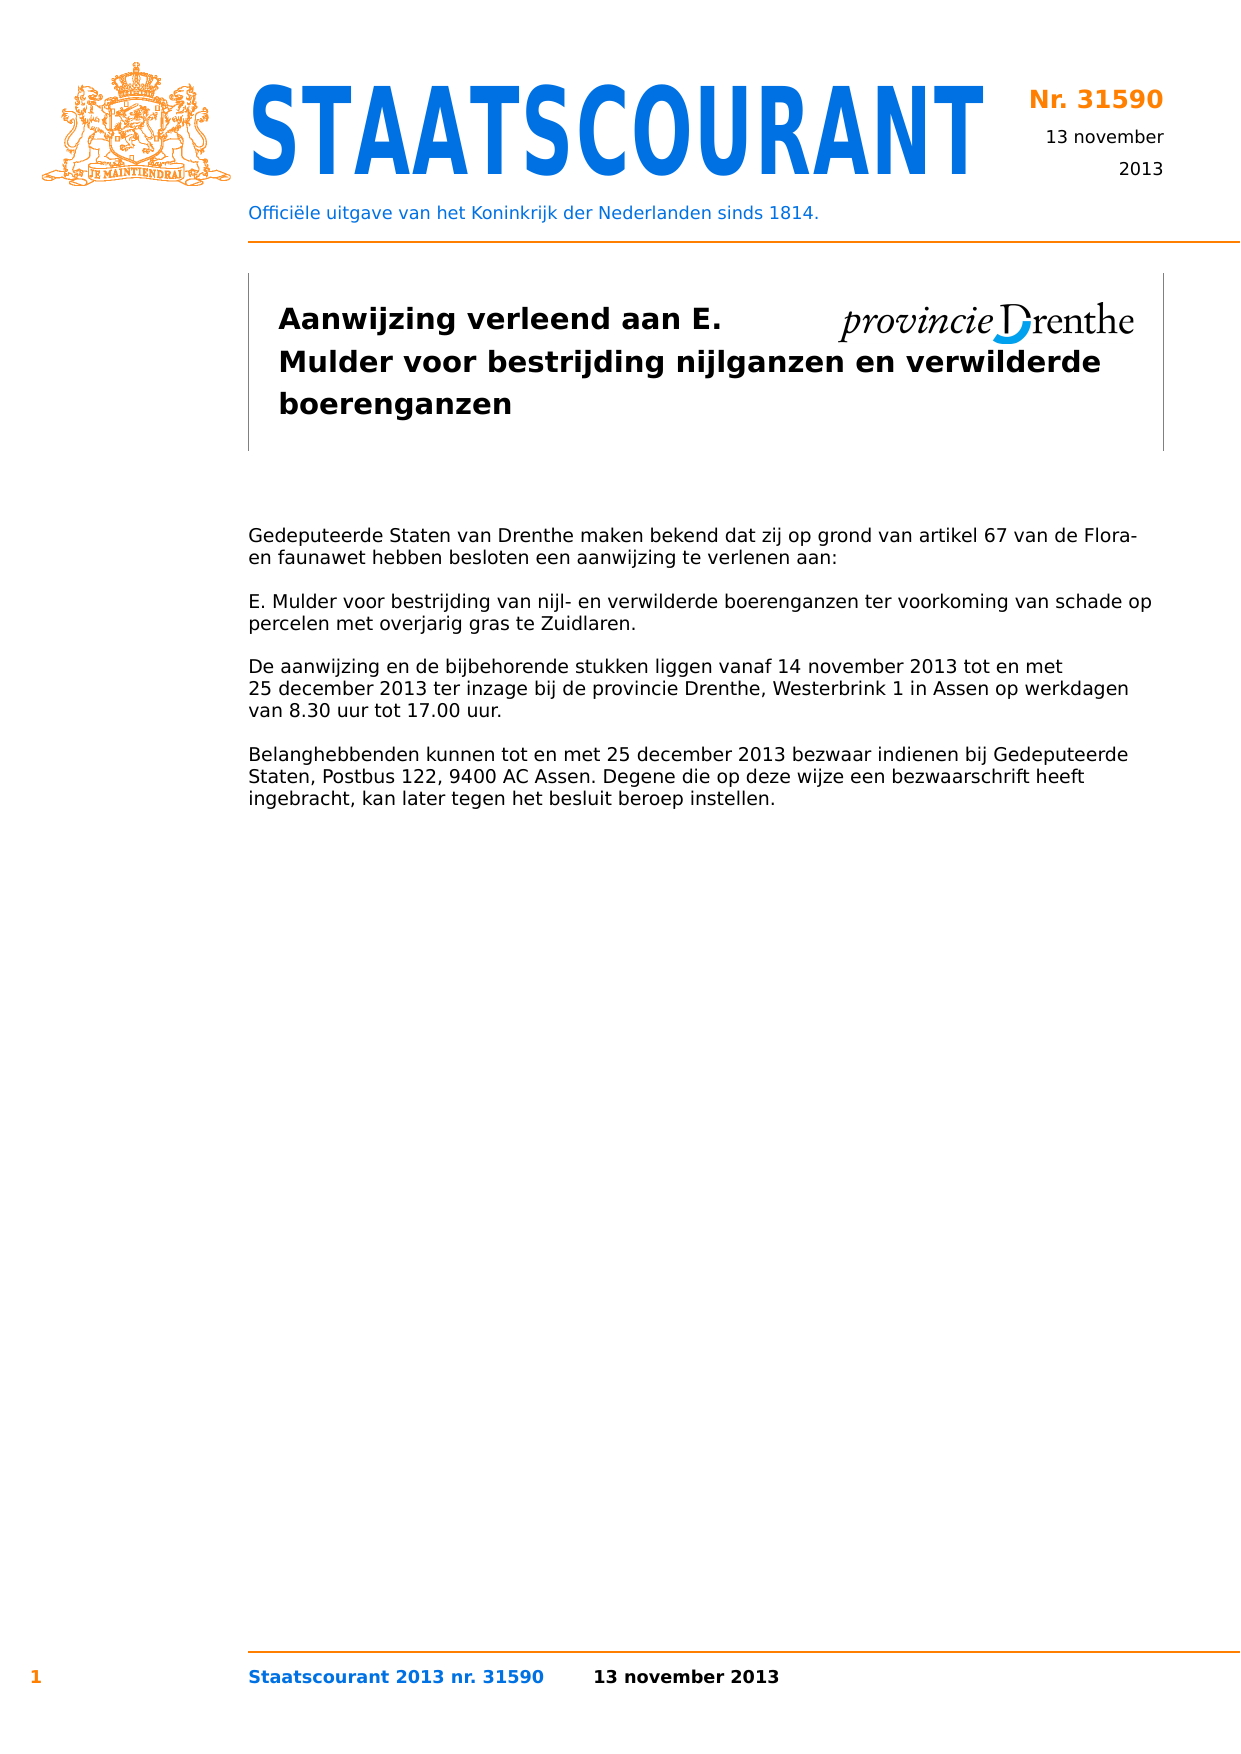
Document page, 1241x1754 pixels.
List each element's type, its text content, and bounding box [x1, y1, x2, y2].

table_header STAATSCOURANT [248, 62, 998, 203]
table_header [25, 62, 248, 241]
text Belanghebbenden kunnen tot en met 25 december 2013 bezwaar indienen bij Gedeputeerde Staten, Postbus 122, 9400 AC Assen. Degene die op deze wijze een bezwaarschrift heeft ingebracht, kan later tegen het besluit beroep instellen. [248, 744, 1163, 810]
text De aanwijzing en de bijbehorende stukken liggen vanaf 14 november 2013 tot en met 25 december 2013 ter inzage bij de provincie Drenthe, Westerbrink 1 in Assen op werkdagen van 8.30 uur tot 17.00 uur. [248, 656, 1163, 722]
table_cell 13 november [998, 121, 1240, 153]
table_header Nr. 31590 [998, 62, 1240, 121]
subtitle Aanwijzing verleend aan E. Mulder voor bestrijding nijlganzen en verwilderde boerenganzen [249, 273, 1163, 451]
text Gedeputeerde Staten van Drenthe maken bekend dat zij op grond van artikel 67 van de Flora- en faunawet hebben besloten een aanwijzing te verlenen aan: [248, 525, 1163, 569]
picture [838, 302, 1134, 344]
table_cell Officiële uitgave van het Koninkrijk der Nederlanden sinds 1814. [248, 203, 1240, 241]
picture [41, 62, 231, 186]
text E. Mulder voor bestrijding van nijl- en verwilderde boerenganzen ter voorkoming van schade op percelen met overjarig gras te Zuidlaren. [248, 591, 1163, 634]
table_cell 2013 [998, 153, 1240, 203]
